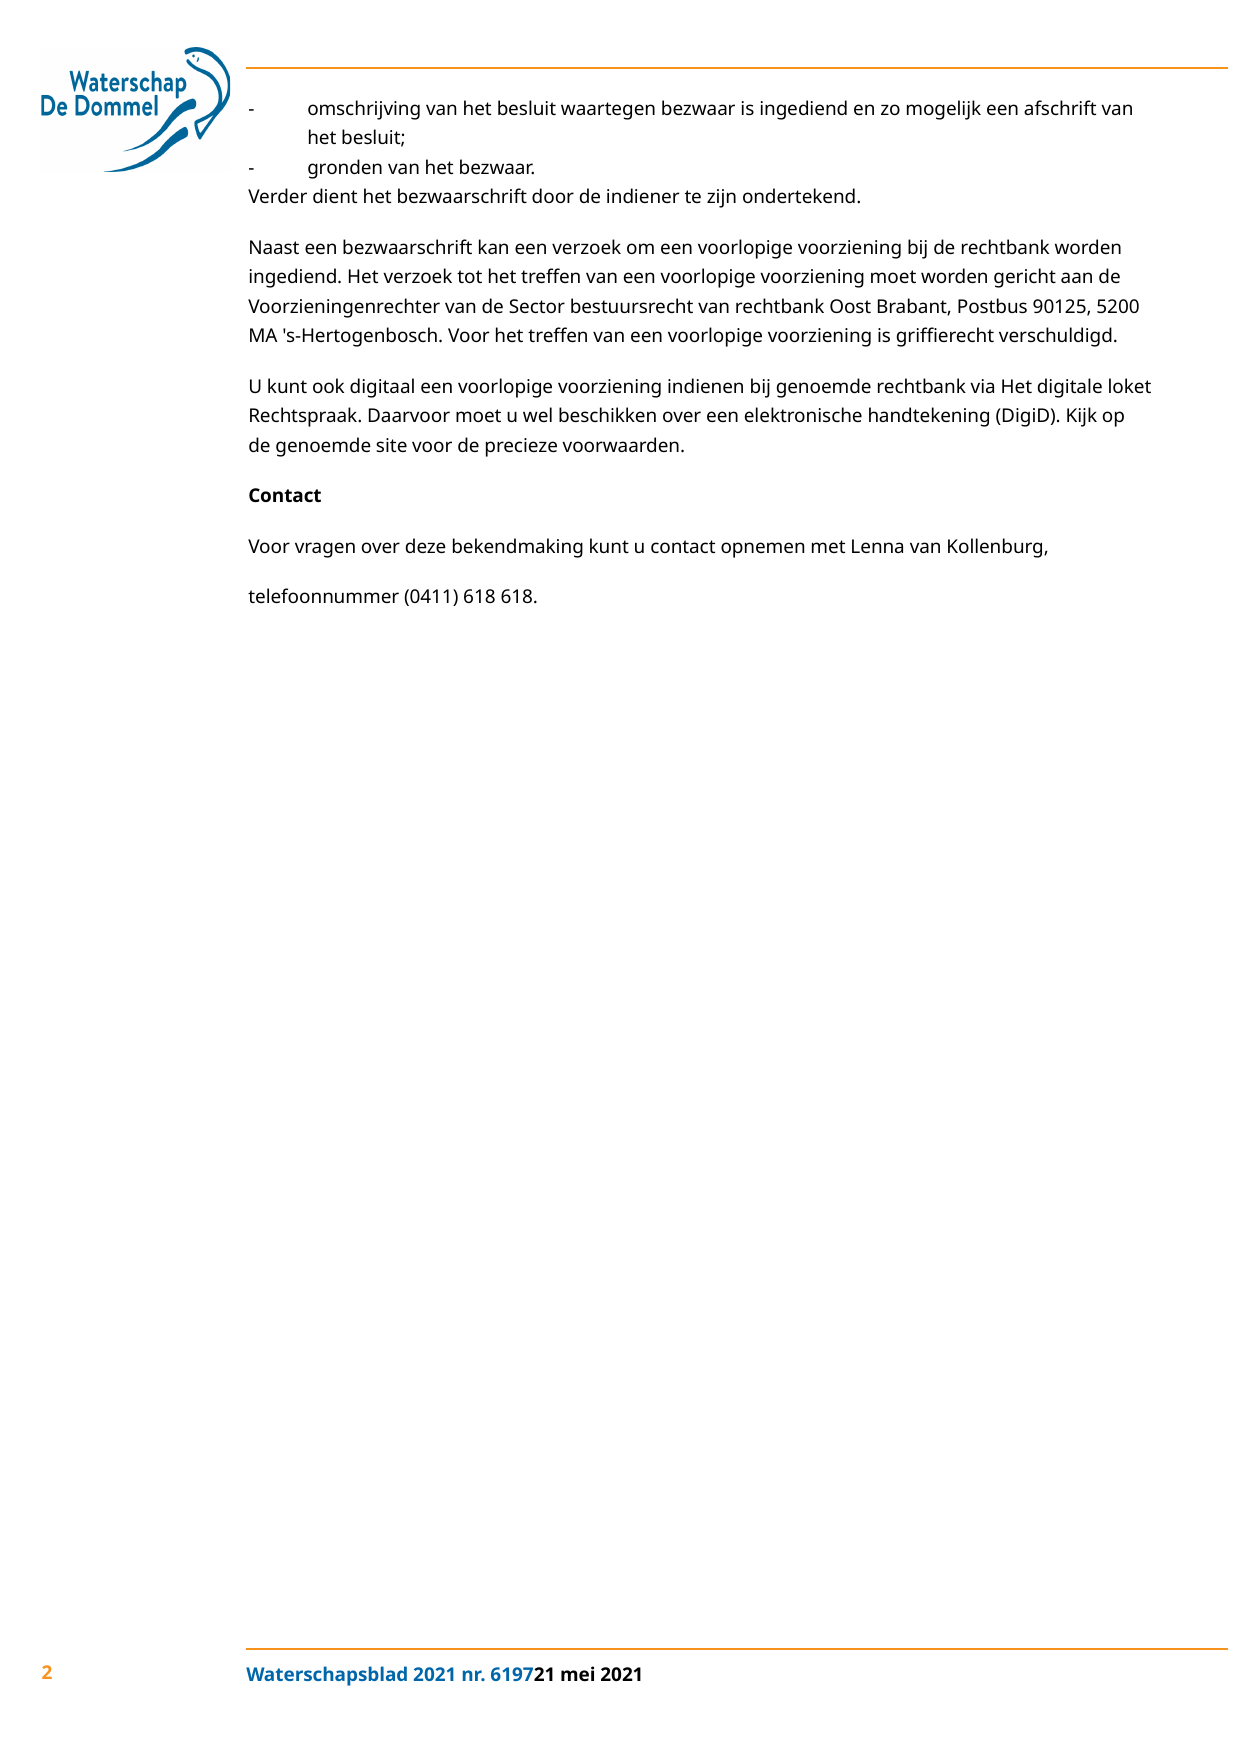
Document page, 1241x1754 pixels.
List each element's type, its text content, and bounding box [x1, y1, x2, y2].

text Naast een bezwaarschrift kan een verzoek om een voorlopige voorziening bij de rechtbank worden ingediend. Het verzoek tot het treffen van een voorlopige voorziening moet worden gericht aan de Voorzieningenrechter van de Sector bestuursrecht van rechtbank Oost Brabant, Postbus 90125, 5200 MA 's‑Hertogenbosch. Voor het treffen van een voorlopige voorziening is griffierecht verschuldigd. [248, 234, 1152, 348]
text U kunt ook digitaal een voorlopige voorziening indienen bij genoemde rechtbank via Het digitale loket Rechtspraak. Daarvoor moet u wel beschikken over een elektronische handtekening (DigiD). Kijk op de genoemde site voor de precieze voorwaarden. [248, 373, 1152, 458]
text Verder dient het bezwaarschrift door de indiener te zijn ondertekend. [248, 183, 1152, 209]
picture [45, 99, 51, 111]
text telefoonnummer (0411) 618 618. [248, 583, 1152, 609]
picture [41, 47, 231, 172]
text Contact [248, 483, 1152, 508]
list gronden van het bezwaar. [248, 154, 1152, 180]
list omschrijving van het besluit waartegen bezwaar is ingediend en zo mogelijk een afschrift van het besluit; [248, 95, 1152, 150]
picture [204, 47, 231, 76]
picture [198, 118, 210, 131]
text Voor vragen over deze bekendmaking kunt u contact opnemen met Lenna van Kollenburg, [248, 533, 1152, 559]
